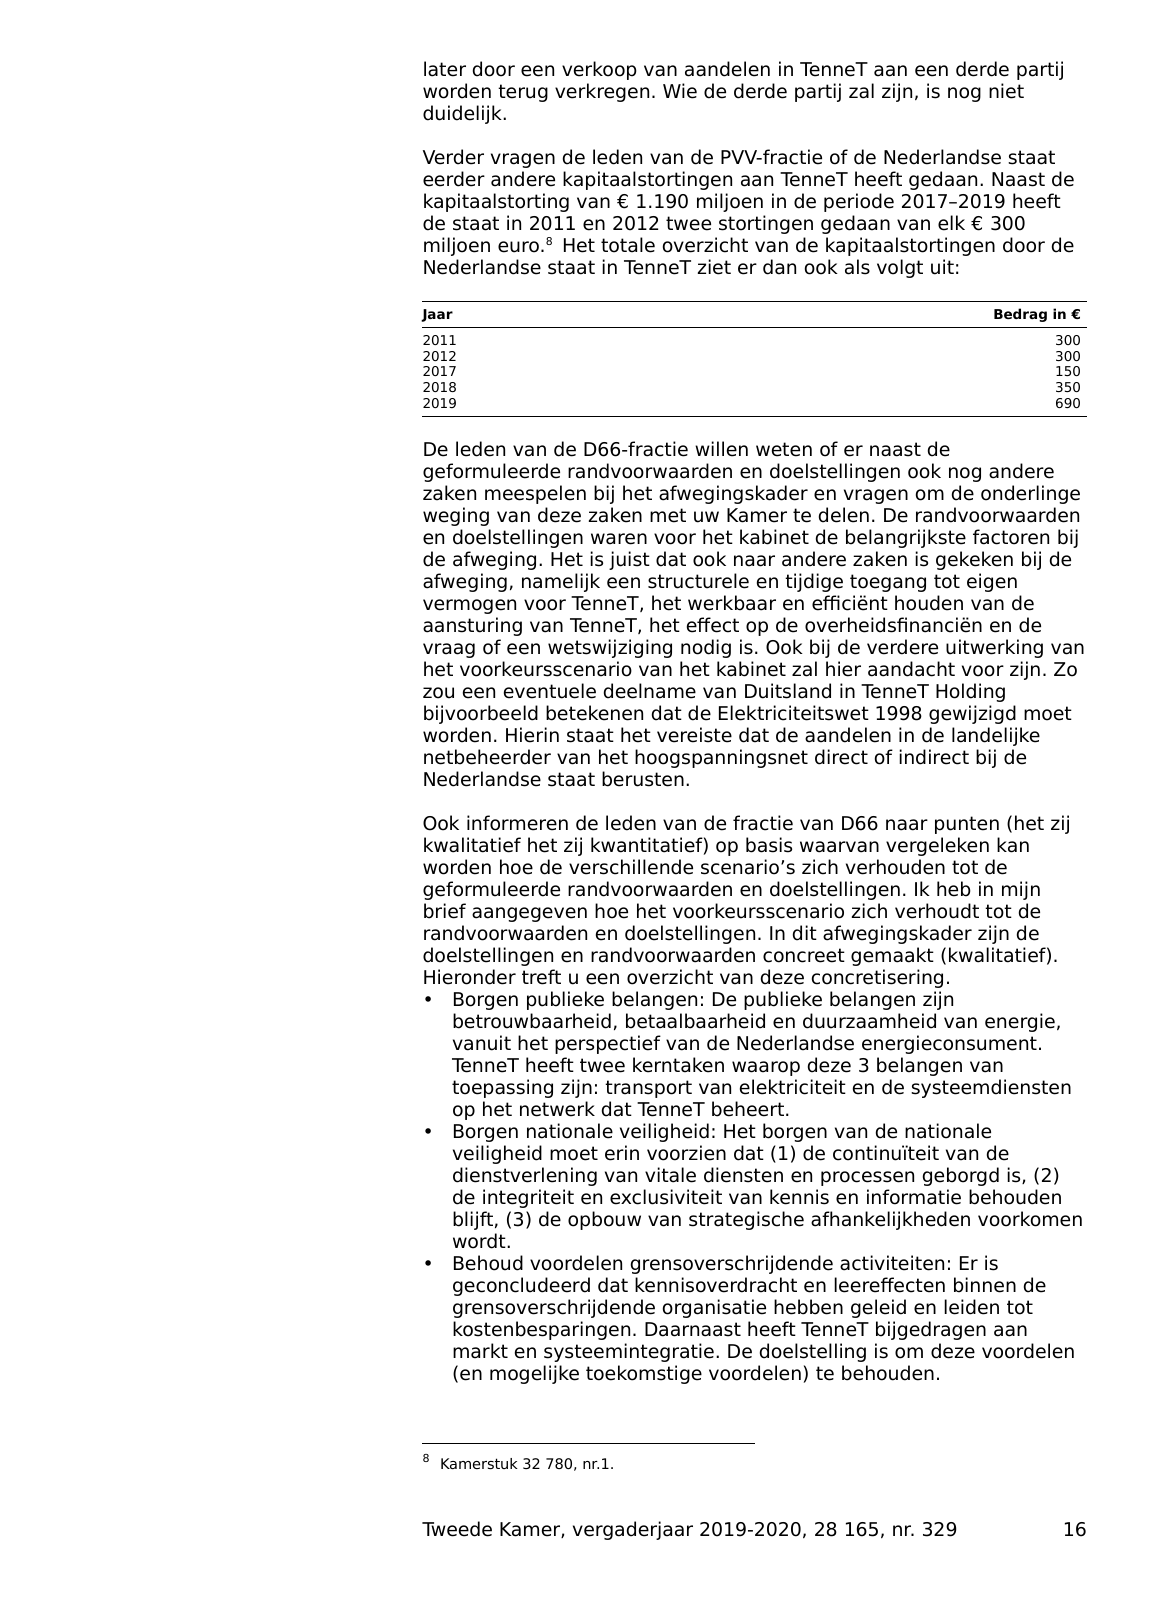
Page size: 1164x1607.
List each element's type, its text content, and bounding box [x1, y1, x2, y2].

table_cell 2017 [422, 364, 754, 380]
table_cell 2019 [422, 396, 754, 416]
text Kamerstuk 32 780, nr.1. [422, 1452, 1087, 1474]
text • Borgen nationale veiligheid: Het borgen van de nationale veiligheid moet erin voorzien dat (1) de continuïteit van de dienstverlening van vitale diensten en processen geborgd is, (2) de integriteit en exclusiviteit van kennis en informatie behouden blijft, (3) de opbouw van strategische afhankelijkheden voorkomen wordt. [422, 1121, 1087, 1253]
table_cell 300 [754, 349, 1087, 364]
table_cell 2011 [422, 328, 754, 348]
table_cell 2012 [422, 349, 754, 364]
table_cell 2018 [422, 380, 754, 396]
text Verder vragen de leden van de PVV-fractie of de Nederlandse staat eerder andere kapitaalstortingen aan TenneT heeft gedaan. Naast de kapitaalstorting van € 1.190 miljoen in de periode 2017–2019 heeft de staat in 2011 en 2012 twee stortingen gedaan van elk € 300 miljoen euro. Het totale overzicht van de kapitaalstortingen door de Nederlandse staat in TenneT ziet er dan ook als volgt uit: [422, 147, 1087, 279]
text De leden van de D66-fractie willen weten of er naast de geformuleerde randvoorwaarden en doelstellingen ook nog andere zaken meespelen bij het afwegingskader en vragen om de onderlinge weging van deze zaken met uw Kamer te delen. De randvoorwaarden en doelstellingen waren voor het kabinet de belangrijkste factoren bij de afweging. Het is juist dat ook naar andere zaken is gekeken bij de afweging, namelijk een structurele en tijdige toegang tot eigen vermogen voor TenneT, het werkbaar en efficiënt houden van de aansturing van TenneT, het effect op de overheidsfinanciën en de vraag of een wetswijziging nodig is. Ook bij de verdere uitwerking van het voorkeursscenario van het kabinet zal hier aandacht voor zijn. Zo zou een eventuele deelname van Duitsland in TenneT Holding bijvoorbeeld betekenen dat de Elektriciteitswet 1998 gewijzigd moet worden. Hierin staat het vereiste dat de aandelen in de landelijke netbeheerder van het hoogspanningsnet direct of indirect bij de Nederlandse staat berusten. [422, 439, 1087, 791]
text • Borgen publieke belangen: De publieke belangen zijn betrouwbaarheid, betaalbaarheid en duurzaamheid van energie, vanuit het perspectief van de Nederlandse energieconsument. TenneT heeft twee kerntaken waarop deze 3 belangen van toepassing zijn: transport van elektriciteit en de systeemdiensten op het netwerk dat TenneT beheert. [422, 989, 1087, 1121]
text Ook informeren de leden van de fractie van D66 naar punten (het zij kwalitatief het zij kwantitatief) op basis waarvan vergeleken kan worden hoe de verschillende scenario’s zich verhouden tot de geformuleerde randvoorwaarden en doelstellingen. Ik heb in mijn brief aangegeven hoe het voorkeursscenario zich verhoudt tot de randvoorwaarden en doelstellingen. In dit afwegingskader zijn de doelstellingen en randvoorwaarden concreet gemaakt (kwalitatief). Hieronder treft u een overzicht van deze concretisering. [422, 813, 1087, 989]
table_header Jaar [422, 302, 754, 327]
table_cell 690 [754, 396, 1087, 416]
table_cell 300 [754, 328, 1087, 348]
text later door een verkoop van aandelen in TenneT aan een derde partij worden terug verkregen. Wie de derde partij zal zijn, is nog niet duidelijk. [422, 59, 1087, 125]
table_cell 150 [754, 364, 1087, 380]
text • Behoud voordelen grensoverschrijdende activiteiten: Er is geconcludeerd dat kennisoverdracht en leereffecten binnen de grensoverschrijdende organisatie hebben geleid en leiden tot kostenbesparingen. Daarnaast heeft TenneT bijgedragen aan markt en systeemintegratie. De doelstelling is om deze voordelen (en mogelijke toekomstige voordelen) te behouden. [422, 1253, 1087, 1385]
table_cell 350 [754, 380, 1087, 396]
table_header Bedrag in € [754, 302, 1087, 327]
